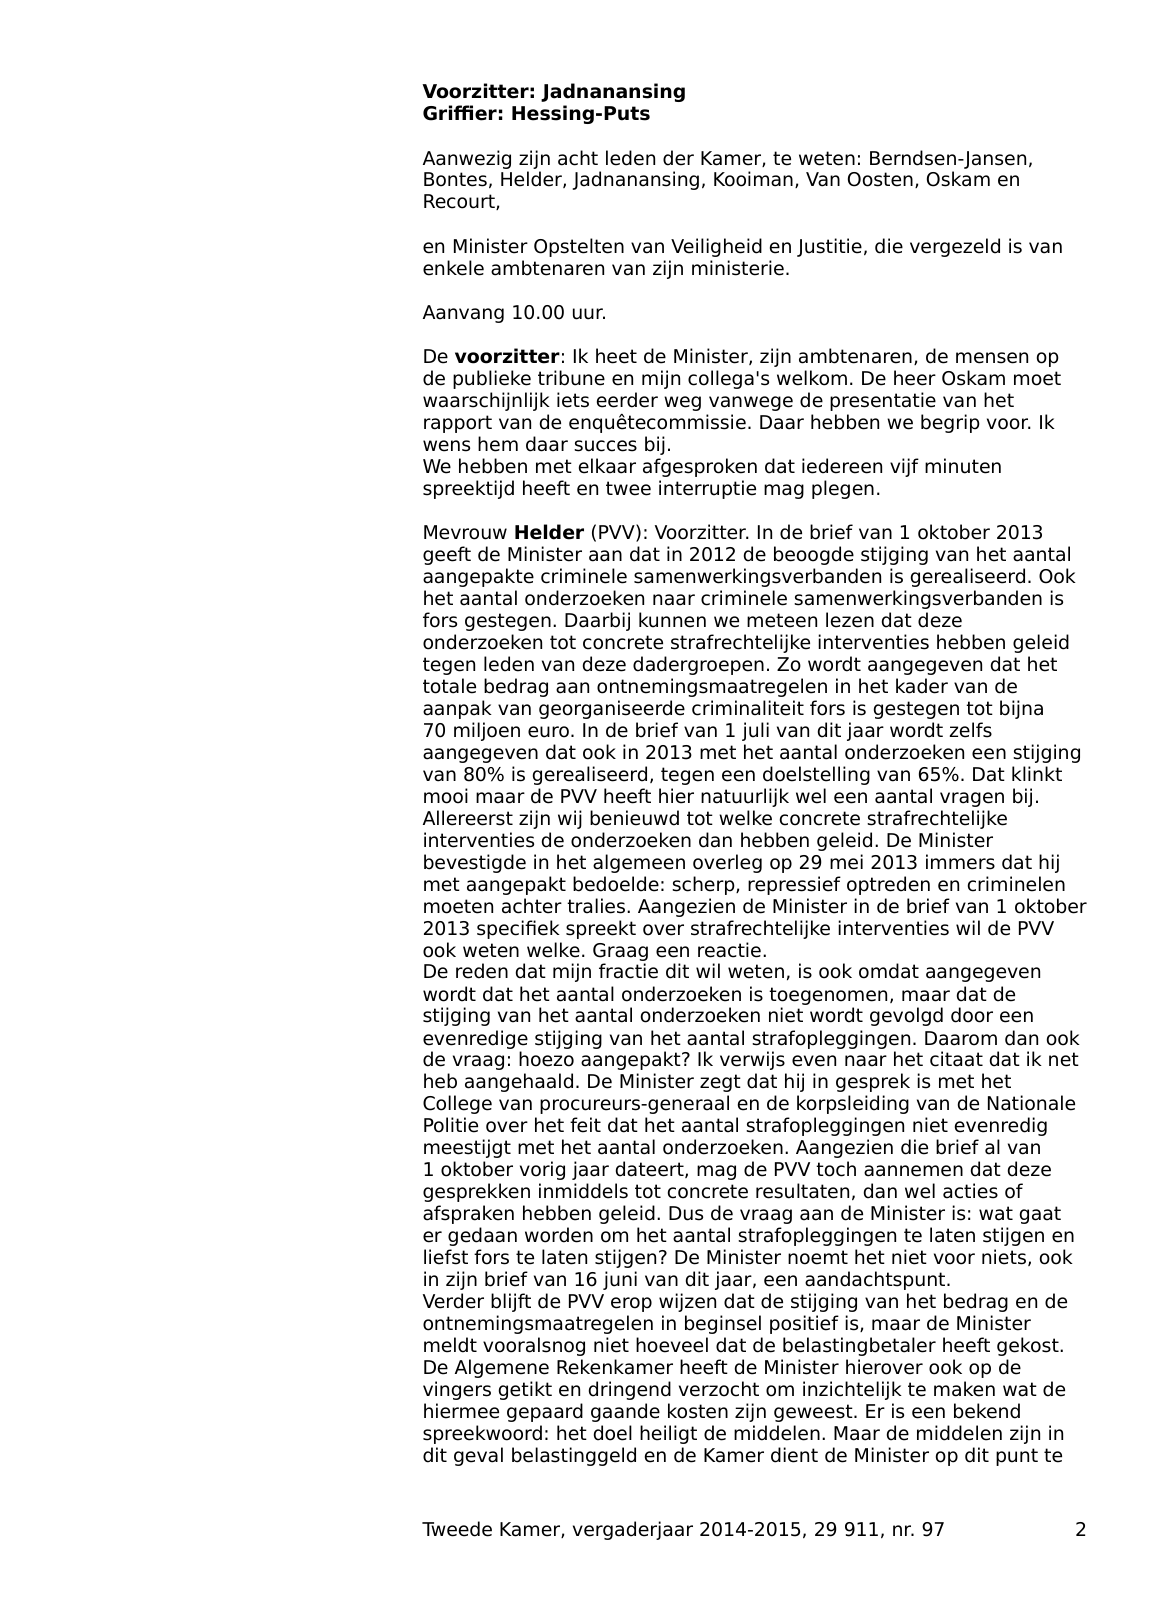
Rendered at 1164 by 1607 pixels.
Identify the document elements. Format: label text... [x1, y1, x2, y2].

text en Minister Opstelten van Veiligheid en Justitie, die vergezeld is van enkele ambtenaren van zijn ministerie. [422, 236, 1087, 279]
text Voorzitter: Jadnanansing [422, 81, 1087, 103]
text Verder blijft de PVV erop wijzen dat de stijging van het bedrag en de ontnemingsmaatregelen in beginsel positief is, maar de Minister meldt vooralsnog niet hoeveel dat de belastingbetaler heeft gekost. De Algemene Rekenkamer heeft de Minister hierover ook op de vingers getikt en dringend verzocht om inzichtelijk te maken wat de hiermee gepaard gaande kosten zijn geweest. Er is een bekend spreekwoord: het doel heiligt de middelen. Maar de middelen zijn in dit geval belastinggeld en de Kamer dient de Minister op dit punt te [422, 1291, 1087, 1467]
text We hebben met elkaar afgesproken dat iedereen vijf minuten spreektijd heeft en twee interruptie mag plegen. [422, 456, 1087, 500]
text Allereerst zijn wij benieuwd tot welke concrete strafrechtelijke interventies de onderzoeken dan hebben geleid. De Minister bevestigde in het algemeen overleg op 29 mei 2013 immers dat hij met aangepakt bedoelde: scherp, repressief optreden en criminelen moeten achter tralies. Aangezien de Minister in de brief van 1 oktober 2013 specifiek spreekt over strafrechtelijke interventies wil de PVV ook weten welke. Graag een reactie. [422, 808, 1087, 961]
text Aanvang 10.00 uur. [422, 302, 1087, 324]
text Aanwezig zijn acht leden der Kamer, te weten: Berndsen-Jansen, Bontes, Helder, Jadnanansing, Kooiman, Van Oosten, Oskam en Recourt, [422, 147, 1087, 213]
text Griffier: Hessing-Puts [422, 103, 1087, 125]
text Mevrouw Helder (PVV): Voorzitter. In de brief van 1 oktober 2013 geeft de Minister aan dat in 2012 de beoogde stijging van het aantal aangepakte criminele samenwerkingsverbanden is gerealiseerd. Ook het aantal onderzoeken naar criminele samenwerkingsverbanden is fors gestegen. Daarbij kunnen we meteen lezen dat deze onderzoeken tot concrete strafrechtelijke interventies hebben geleid tegen leden van deze dadergroepen. Zo wordt aangegeven dat het totale bedrag aan ontnemingsmaatregelen in het kader van de aanpak van georganiseerde criminaliteit fors is gestegen tot bijna 70 miljoen euro. In de brief van 1 juli van dit jaar wordt zelfs aangegeven dat ook in 2013 met het aantal onderzoeken een stijging van 80% is gerealiseerd, tegen een doelstelling van 65%. Dat klinkt mooi maar de PVV heeft hier natuurlijk wel een aantal vragen bij. [422, 522, 1087, 808]
text De reden dat mijn fractie dit wil weten, is ook omdat aangegeven wordt dat het aantal onderzoeken is toegenomen, maar dat de stijging van het aantal onderzoeken niet wordt gevolgd door een evenredige stijging van het aantal strafopleggingen. Daarom dan ook de vraag: hoezo aangepakt? Ik verwijs even naar het citaat dat ik net heb aangehaald. De Minister zegt dat hij in gesprek is met het College van procureurs-generaal en de korpsleiding van de Nationale Politie over het feit dat het aantal strafopleggingen niet evenredig meestijgt met het aantal onderzoeken. Aangezien die brief al van 1 oktober vorig jaar dateert, mag de PVV toch aannemen dat deze gesprekken inmiddels tot concrete resultaten, dan wel acties of afspraken hebben geleid. Dus de vraag aan de Minister is: wat gaat er gedaan worden om het aantal strafopleggingen te laten stijgen en liefst fors te laten stijgen? De Minister noemt het niet voor niets, ook in zijn brief van 16 juni van dit jaar, een aandachtspunt. [422, 961, 1087, 1291]
text De voorzitter: Ik heet de Minister, zijn ambtenaren, de mensen op de publieke tribune en mijn collega's welkom. De heer Oskam moet waarschijnlijk iets eerder weg vanwege de presentatie van het rapport van de enquêtecommissie. Daar hebben we begrip voor. Ik wens hem daar succes bij. [422, 346, 1087, 456]
